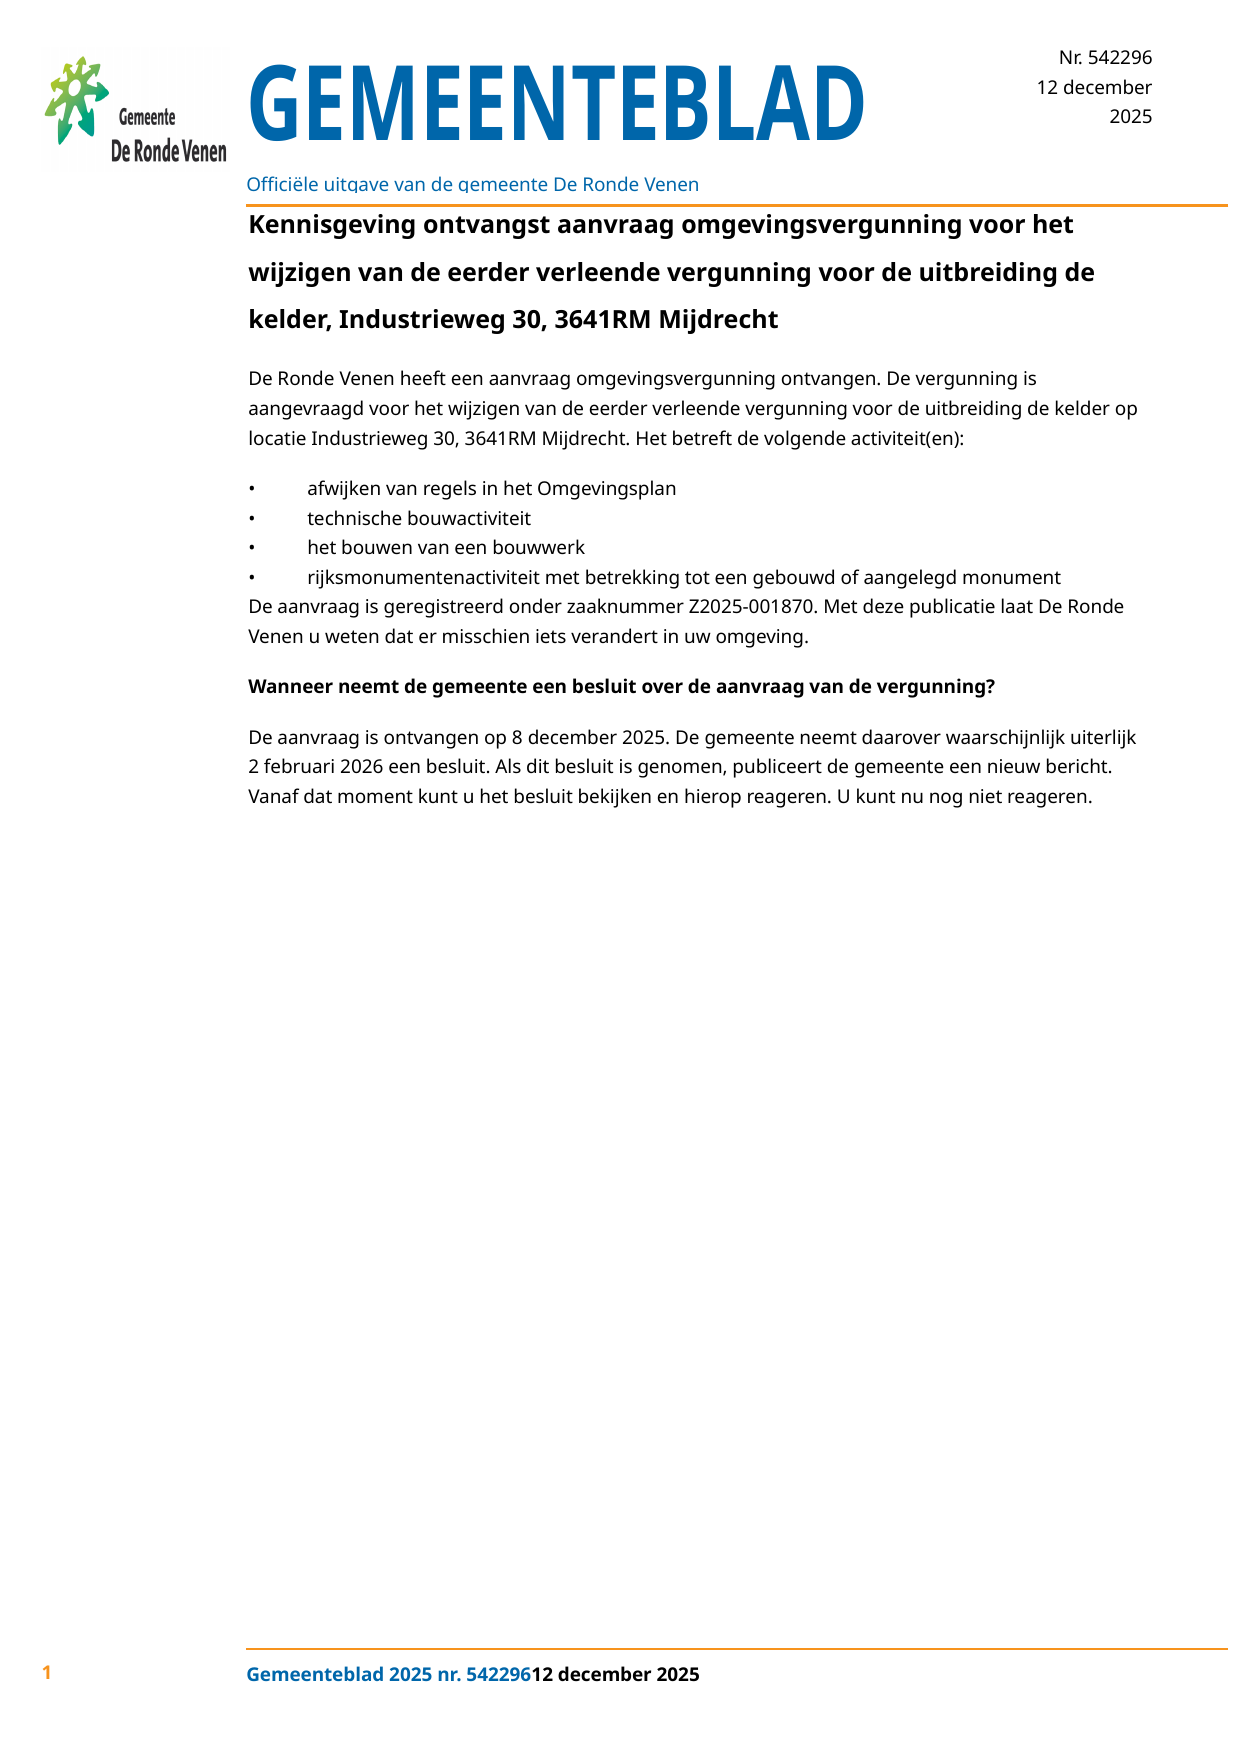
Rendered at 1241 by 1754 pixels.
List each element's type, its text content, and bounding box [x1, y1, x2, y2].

text De aanvraag is ontvangen op 8 december 2025. De gemeente neemt daarover waarschijnlijk uiterlijk 2 februari 2026 een besluit. Als dit besluit is genomen, publiceert de gemeente een nieuw bericht. Vanaf dat moment kunt u het besluit bekijken en hierop reageren. U kunt nu nog niet reageren. [248, 724, 1152, 809]
picture [41, 47, 231, 172]
text Kennisgeving ontvangst aanvraag omgevingsvergunning voor het wijzigen van de eerder verleende vergunning voor de uitbreiding de kelder, Industrieweg 30, 3641RM Mijdrecht [248, 207, 1152, 336]
list het bouwen van een bouwwerk [248, 534, 1152, 560]
list rijksmonumentenactiviteit met betrekking tot een gebouwd of aangelegd monument [248, 564, 1152, 589]
list afwijken van regels in het Omgevingsplan [248, 475, 1152, 501]
list technische bouwactiviteit [248, 505, 1152, 530]
text De Ronde Venen heeft een aanvraag omgevingsvergunning ontvangen. De vergunning is aangevraagd voor het wijzigen van de eerder verleende vergunning voor de uitbreiding de kelder op locatie Industrieweg 30, 3641RM Mijdrecht. Het betreft de volgende activiteit(en): [248, 366, 1152, 450]
text Wanneer neemt de gemeente een besluit over de aanvraag van de vergunning? [248, 673, 1152, 699]
text De aanvraag is geregistreerd onder zaaknummer Z2025-001870. Met deze publicatie laat De Ronde Venen u weten dat er misschien iets verandert in uw omgeving. [248, 593, 1152, 649]
